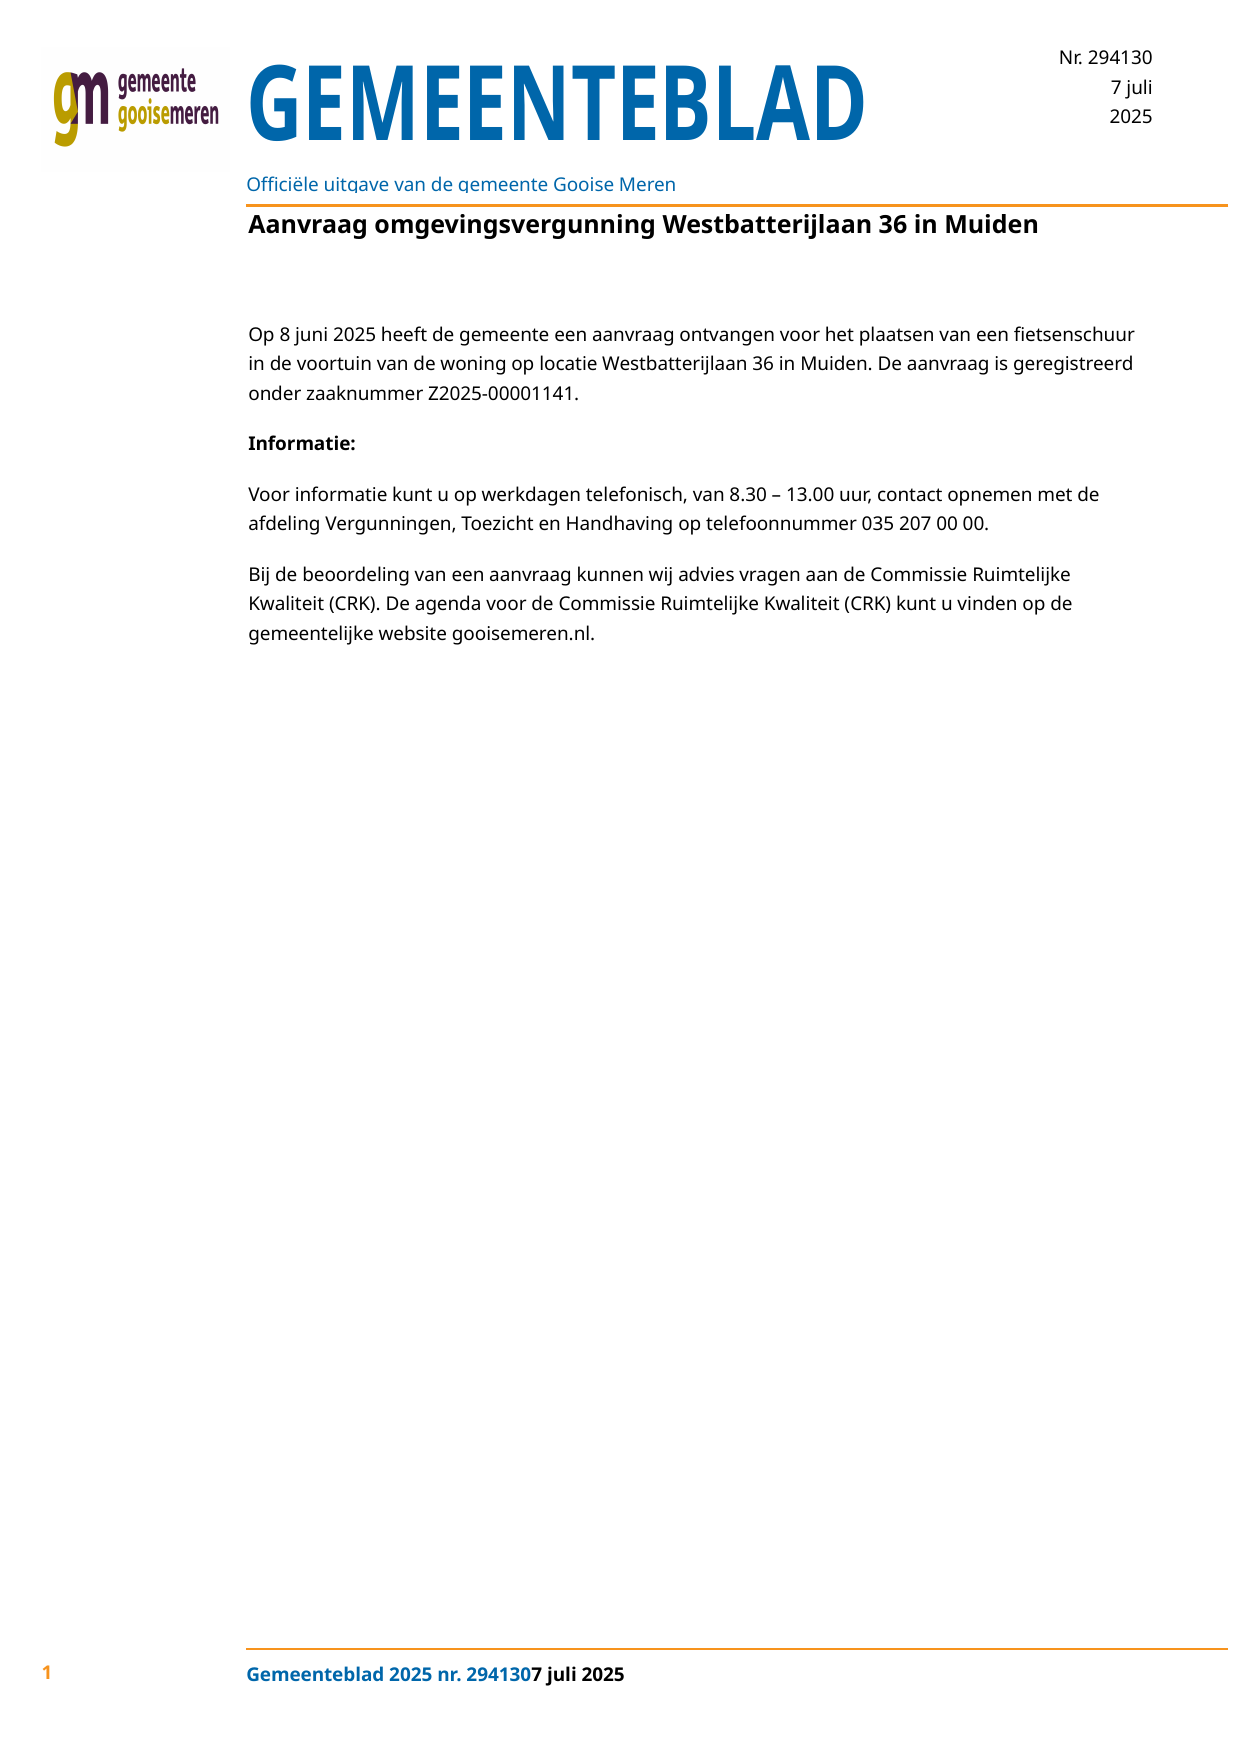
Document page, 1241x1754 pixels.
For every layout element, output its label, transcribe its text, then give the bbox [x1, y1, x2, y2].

text Voor informatie kunt u op werkdagen telefonisch, van 8.30 – 13.00 uur, contact opnemen met de afdeling Vergunningen, Toezicht en Handhaving op telefoonnummer 035 207 00 00. [248, 481, 1152, 536]
picture [41, 47, 231, 172]
text Bij de beoordeling van een aanvraag kunnen wij advies vragen aan de Commissie Ruimtelijke Kwaliteit (CRK). De agenda voor de Commissie Ruimtelijke Kwaliteit (CRK) kunt u vinden op de gemeentelijke website gooisemeren.nl. [248, 561, 1152, 646]
text Aanvraag omgevingsvergunning Westbatterijlaan 36 in Muiden [248, 207, 1152, 241]
text Op 8 juni 2025 heeft de gemeente een aanvraag ontvangen voor het plaatsen van een fietsenschuur in de voortuin van de woning op locatie Westbatterijlaan 36 in Muiden. De aanvraag is geregistreerd onder zaaknummer Z2025-00001141. [248, 321, 1152, 406]
text Informatie: [248, 430, 1152, 456]
